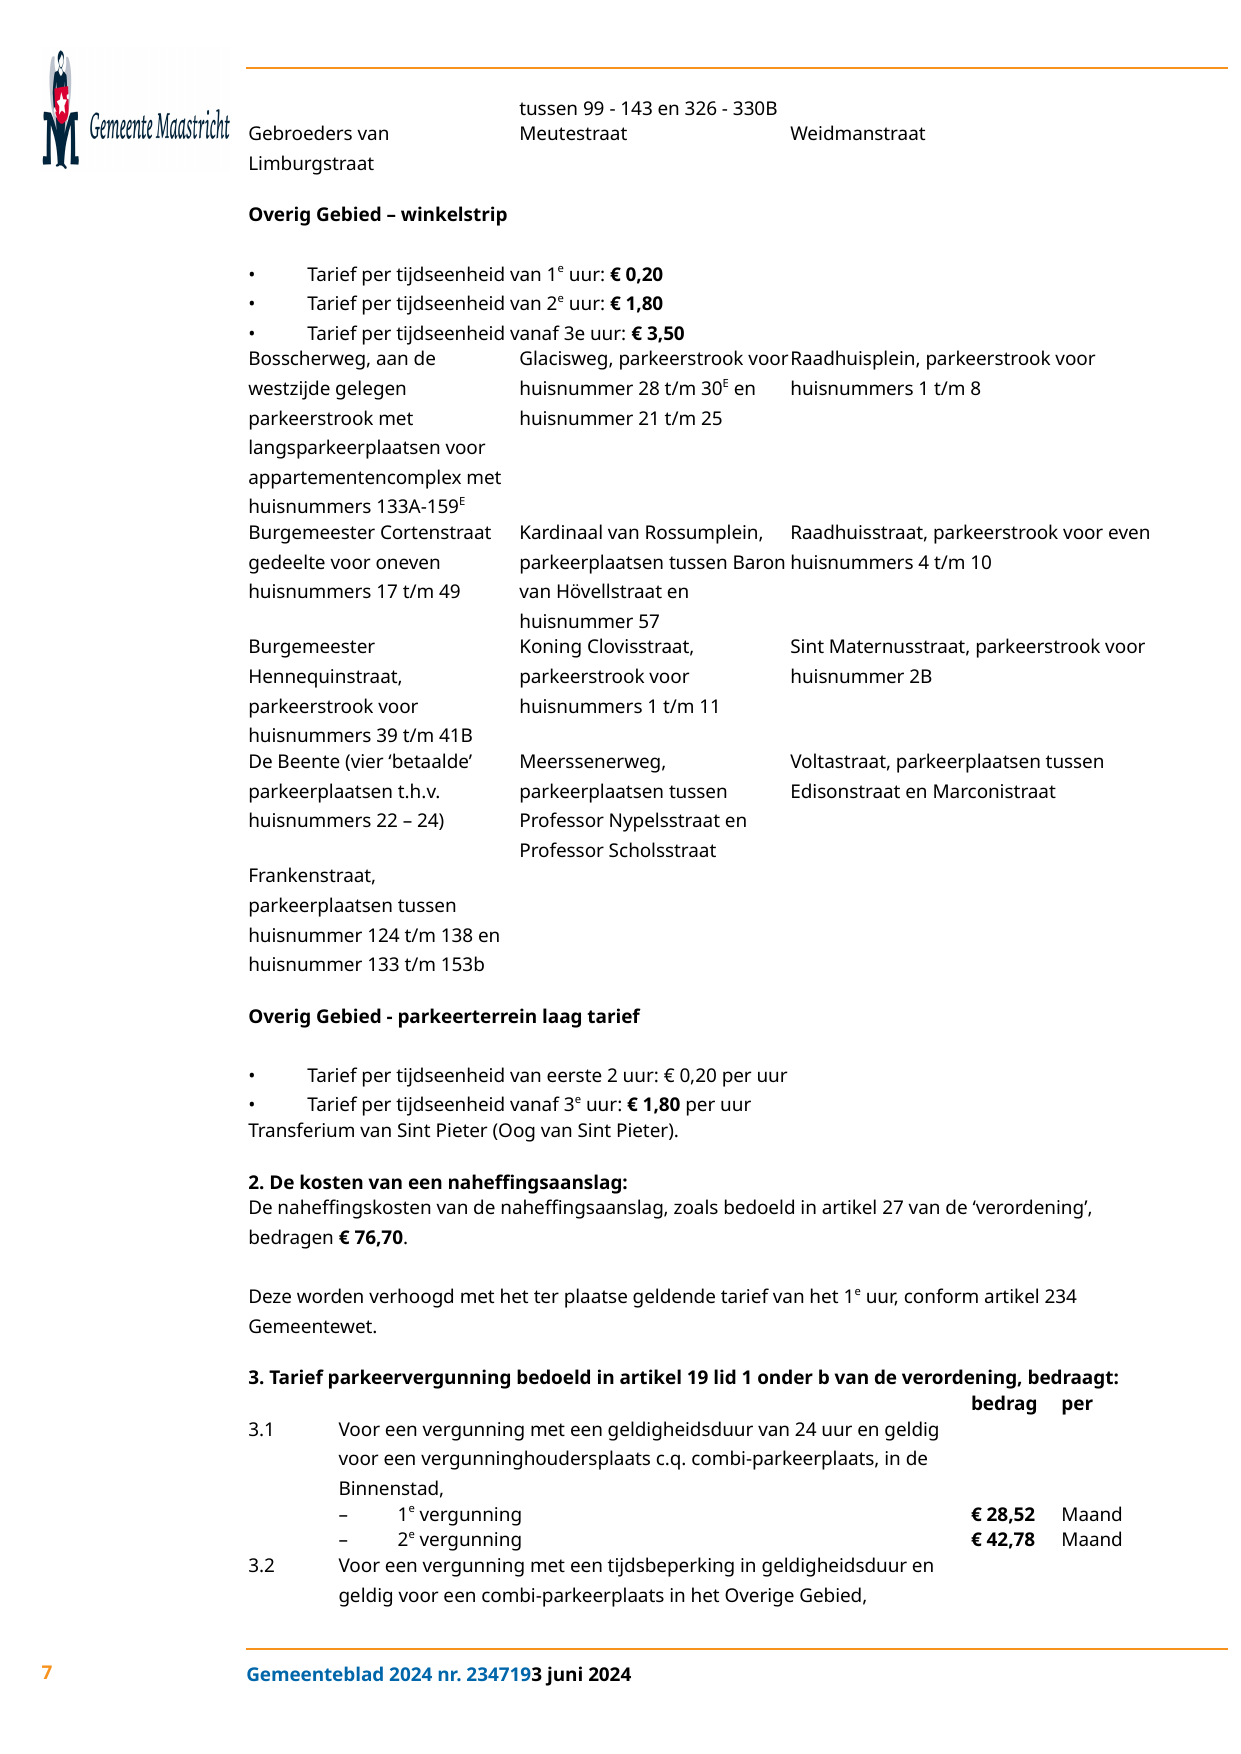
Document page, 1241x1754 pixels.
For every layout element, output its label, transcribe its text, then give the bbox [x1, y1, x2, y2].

table_cell Raadhuisplein, parkeerstrook voor huisnummers 1 t/m 8 [790, 346, 1152, 519]
table_cell Overig Gebied – winkelstrip Tarief per tijdseenheid van 1e uur: € 0,20 Tarief per tijdseenheid van 2e uur: € 1,80 Tarief per tijdseenheid vanaf 3e uur: € 3,50 [248, 202, 1152, 346]
table_cell Gebroeders van Limburgstraat [248, 121, 519, 176]
table_cell Transferium van Sint Pieter (Oog van Sint Pieter). [248, 1118, 1152, 1143]
table_cell Weidmanstraat [790, 121, 1152, 176]
table_cell € 42,78 [971, 1526, 1061, 1552]
table_cell per [1061, 1390, 1152, 1416]
table_cell Glacisweg, parkeerstrook voor huisnummer 28 t/m 30E en huisnummer 21 t/m 25 [519, 346, 790, 519]
table_cell 2. De kosten van een naheffingsaanslag: [248, 1169, 1152, 1194]
table_cell [1061, 1416, 1152, 1501]
table_cell Burgemeester Cortenstraat gedeelte voor oneven huisnummers 17 t/m 49 [248, 519, 519, 634]
table_cell Frankenstraat, parkeerplaatsen tussen huisnummer 124 t/m 138 en huisnummer 133 t/m 153b [248, 863, 519, 977]
table_cell Overig Gebied - parkeerterrein laag tarief Tarief per tijdseenheid van eerste 2 uur: € 0,20 per uur Tarief per tijdseenheid vanaf 3e uur: € 1,80 per uur [248, 1003, 1152, 1117]
table_cell [248, 176, 1152, 202]
table_cell [519, 863, 790, 977]
table_cell [971, 1416, 1061, 1501]
table_cell Meutestraat [519, 121, 790, 176]
table_cell Meerssenerweg, parkeerplaatsen tussen Professor Nypelsstraat en Professor Scholsstraat [519, 748, 790, 863]
table_cell [248, 1339, 1152, 1364]
table_cell € 28,52 [971, 1501, 1061, 1526]
table_cell Maand [1061, 1526, 1152, 1552]
table_cell tussen 99 - 143 en 326 - 330B [519, 95, 790, 121]
table_cell Maand [1061, 1501, 1152, 1526]
table_cell Kardinaal van Rossumplein, parkeerplaatsen tussen Baron van Hövellstraat en huisnummer 57 [519, 519, 790, 634]
table_cell Koning Clovisstraat, parkeerstrook voor huisnummers 1 t/m 11 [519, 634, 790, 748]
table_cell [248, 977, 1152, 1003]
table_cell Voltastraat, parkeerplaatsen tussen Edisonstraat en Marconistraat [790, 748, 1152, 863]
table_cell [248, 95, 519, 121]
table_cell Voor een vergunning met een geldigheidsduur van 24 uur en geldig voor een vergunninghoudersplaats c.q. combi-parkeerplaats, in de Binnenstad, [338, 1416, 971, 1501]
table_cell [248, 1143, 1152, 1169]
table_cell 1e vergunning [338, 1501, 971, 1526]
table_cell 3.1 [248, 1416, 338, 1552]
table_cell 2e vergunning [338, 1526, 971, 1552]
table_cell Sint Maternusstraat, parkeerstrook voor huisnummer 2B [790, 634, 1152, 748]
table_cell [1061, 1552, 1152, 1607]
picture [41, 47, 231, 172]
table_cell Voor een vergunning met een tijdsbeperking in geldigheidsduur en geldig voor een combi-parkeerplaats in het Overige Gebied, [338, 1552, 971, 1607]
table_cell Raadhuisstraat, parkeerstrook voor even huisnummers 4 t/m 10 [790, 519, 1152, 634]
table_cell Burgemeester Hennequinstraat, parkeerstrook voor huisnummers 39 t/m 41B [248, 634, 519, 748]
table_cell [790, 863, 1152, 977]
table_cell 3.2 [248, 1552, 338, 1607]
table_cell De naheffingskosten van de naheffingsaanslag, zoals bedoeld in artikel 27 van de ‘verordening’, bedragen € 76,70. Deze worden verhoogd met het ter plaatse geldende tarief van het 1e uur, conform artikel 234 Gemeentewet. [248, 1195, 1152, 1339]
table_cell 3. Tarief parkeervergunning bedoeld in artikel 19 lid 1 onder b van de verordening, bedraagt: [248, 1364, 1152, 1390]
table_cell bedrag [971, 1390, 1061, 1416]
table_cell [248, 1390, 971, 1416]
table_cell De Beente (vier ‘betaalde’ parkeerplaatsen t.h.v. huisnummers 22 – 24) [248, 748, 519, 863]
table_cell [971, 1552, 1061, 1607]
table_cell Bosscherweg, aan de westzijde gelegen parkeerstrook met langsparkeerplaatsen voor appartementencomplex met huisnummers 133A-159E [248, 346, 519, 519]
table_cell [790, 95, 1152, 121]
